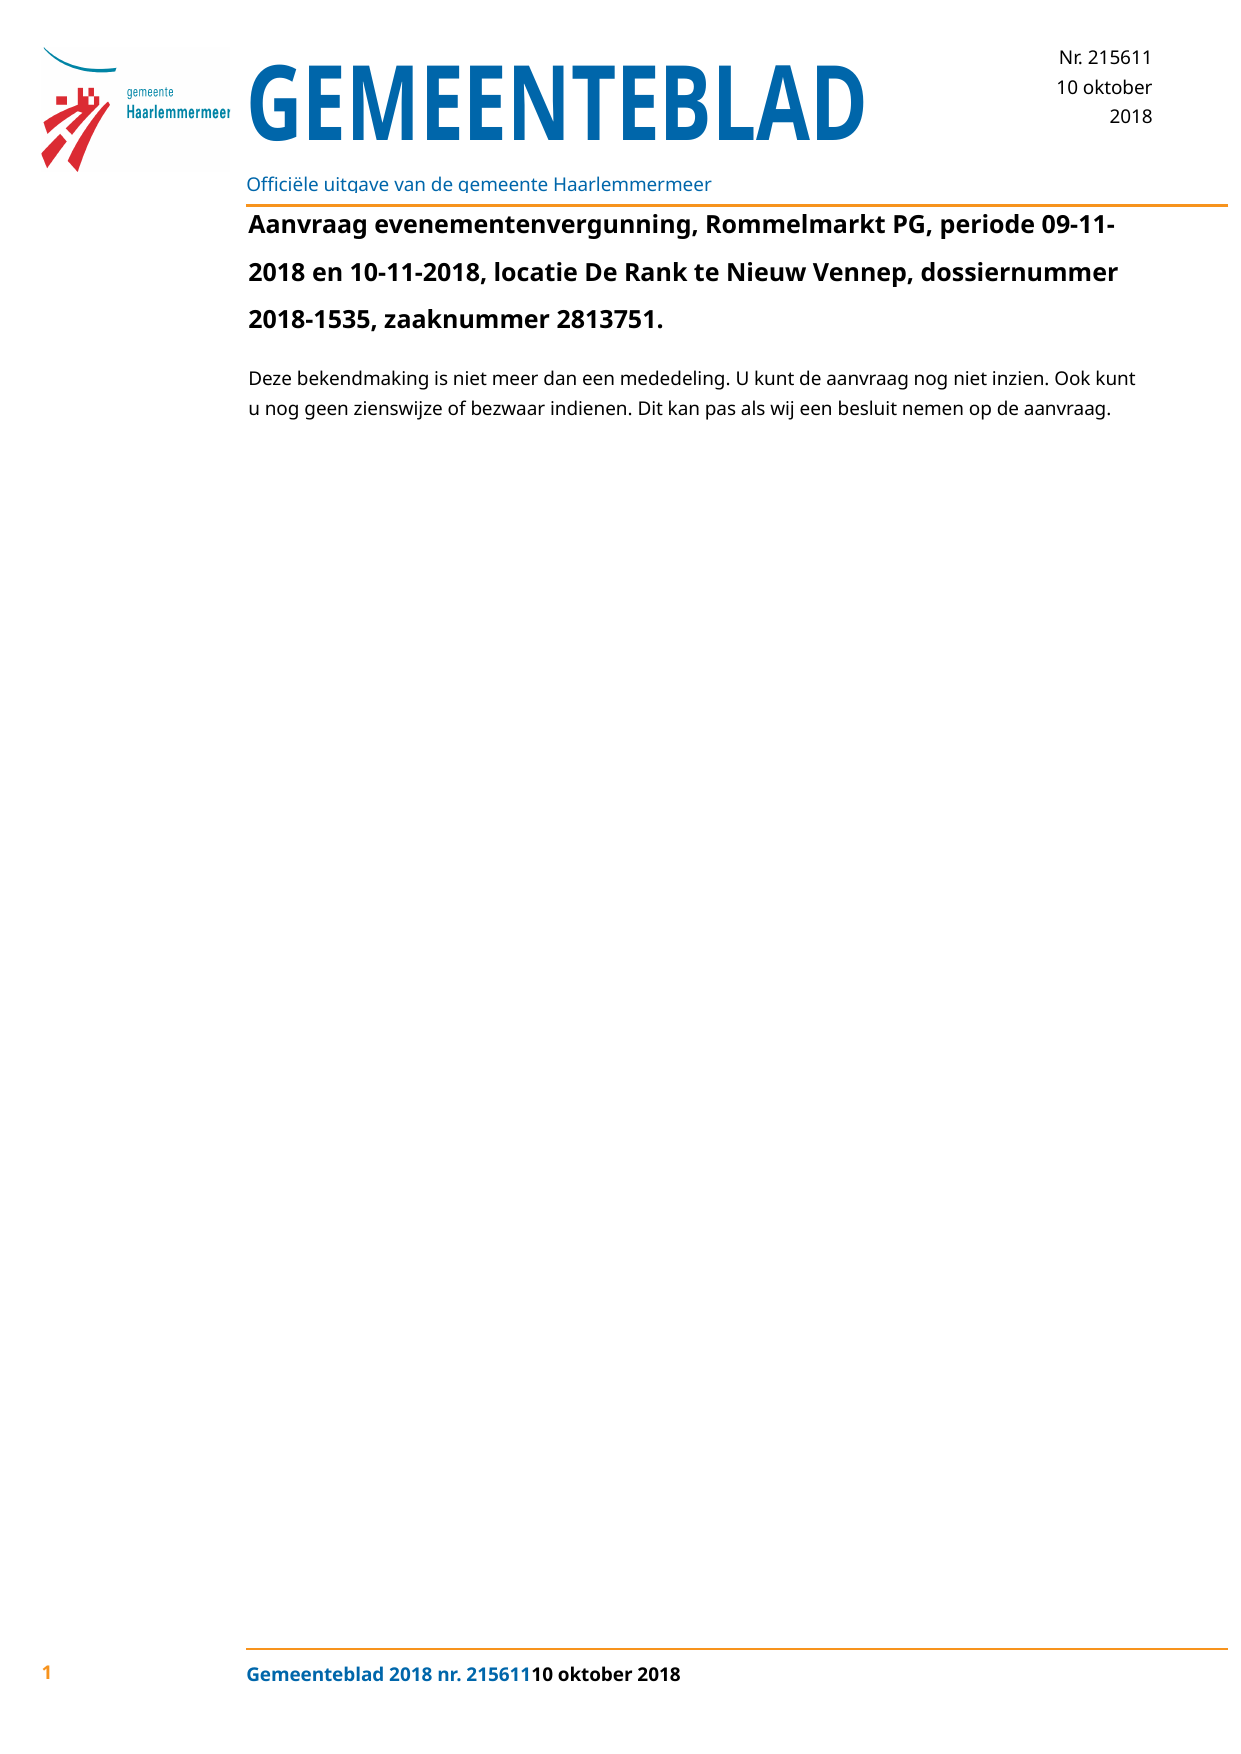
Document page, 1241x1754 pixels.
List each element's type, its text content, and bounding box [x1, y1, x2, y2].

text Deze bekendmaking is niet meer dan een mededeling. U kunt de aanvraag nog niet inzien. Ook kunt u nog geen zienswijze of bezwaar indienen. Dit kan pas als wij een besluit nemen op de aanvraag. [248, 366, 1152, 421]
picture [41, 47, 231, 172]
text Aanvraag evenementenvergunning, Rommelmarkt PG, periode 09-11-2018 en 10-11-2018, locatie De Rank te Nieuw Vennep, dossiernummer 2018-1535, zaaknummer 2813751. [248, 207, 1152, 336]
